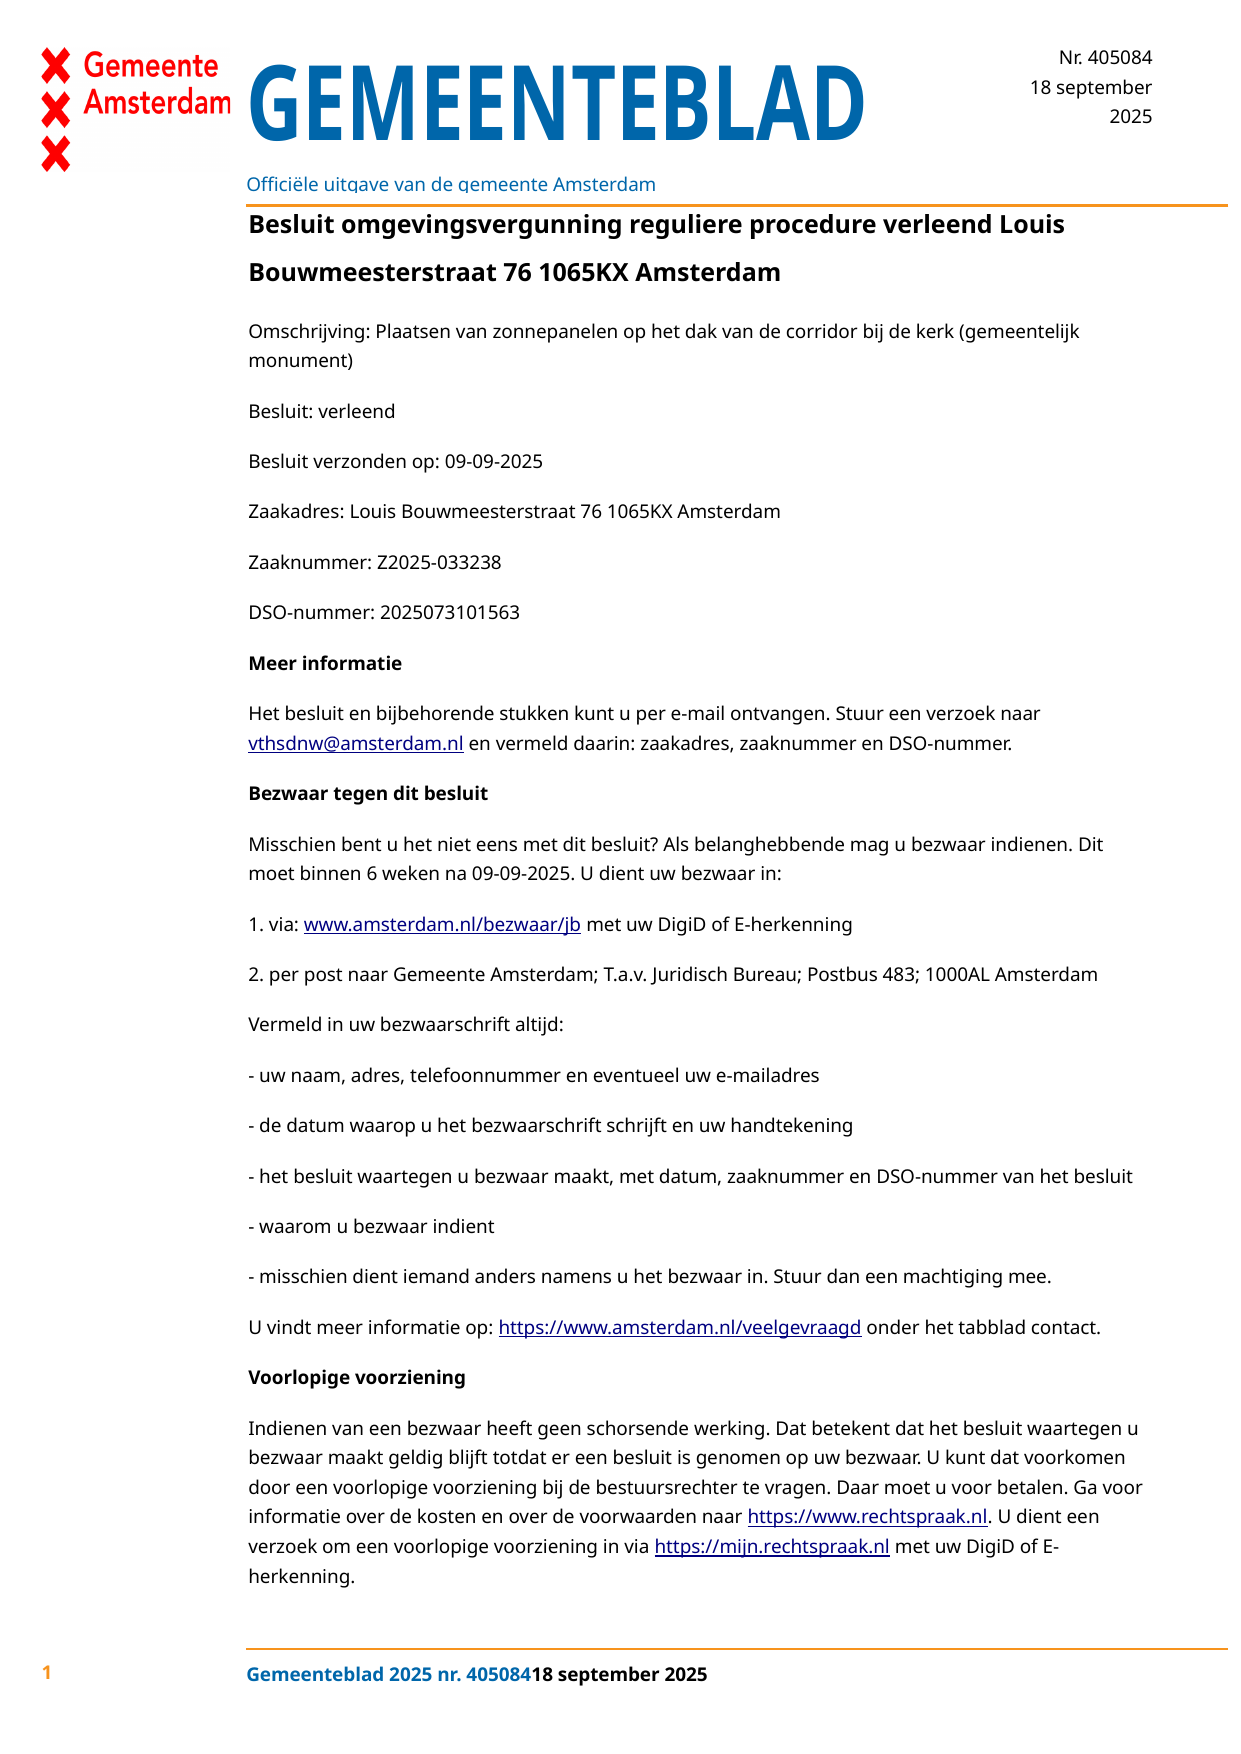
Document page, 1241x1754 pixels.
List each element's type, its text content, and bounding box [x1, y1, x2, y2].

text Meer informatie [248, 650, 1152, 676]
picture [41, 47, 231, 172]
text - de datum waarop u het bezwaarschrift schrijft en uw handtekening [248, 1112, 1152, 1138]
text Bezwaar tegen dit besluit [248, 780, 1152, 806]
text Indienen van een bezwaar heeft geen schorsende werking. Dat betekent dat het besluit waartegen u bezwaar maakt geldig blijft totdat er een besluit is genomen op uw bezwaar. U kunt dat voorkomen door een voorlopige voorziening bij de bestuursrechter te vragen. Daar moet u voor betalen. Ga voor informatie over de kosten en over de voorwaarden naar https://www.rechtspraak.nl. U dient een verzoek om een voorlopige voorziening in via https://mijn.rechtspraak.nl met uw DigiD of E-herkenning. [248, 1415, 1152, 1589]
text - misschien dient iemand anders namens u het bezwaar in. Stuur dan een machtiging mee. [248, 1264, 1152, 1289]
text Besluit verzonden op: 09-09-2025 [248, 448, 1152, 474]
text Besluit: verleend [248, 398, 1152, 424]
text Zaakadres: Louis Bouwmeesterstraat 76 1065KX Amsterdam [248, 499, 1152, 524]
text Omschrijving: Plaatsen van zonnepanelen op het dak van de corridor bij de kerk (gemeentelijk monument) [248, 318, 1152, 373]
text DSO-nummer: 2025073101563 [248, 599, 1152, 625]
text 2. per post naar Gemeente Amsterdam; T.a.v. Juridisch Bureau; Postbus 483; 1000AL Amsterdam [248, 961, 1152, 987]
text Zaaknummer: Z2025-033238 [248, 549, 1152, 575]
text - het besluit waartegen u bezwaar maakt, met datum, zaaknummer en DSO-nummer van het besluit [248, 1163, 1152, 1189]
text Besluit omgevingsvergunning reguliere procedure verleend Louis Bouwmeesterstraat 76 1065KX Amsterdam [248, 207, 1152, 288]
text - waarom u bezwaar indient [248, 1213, 1152, 1239]
text Vermeld in uw bezwaarschrift altijd: [248, 1012, 1152, 1037]
text Misschien bent u het niet eens met dit besluit? Als belanghebbende mag u bezwaar indienen. Dit moet binnen 6 weken na 09-09-2025. U dient uw bezwaar in: [248, 831, 1152, 886]
text Het besluit en bijbehorende stukken kunt u per e-mail ontvangen. Stuur een verzoek naar vthsdnw@amsterdam.nl en vermeld daarin: zaakadres, zaaknummer en DSO-nummer. [248, 700, 1152, 756]
text 1. via: www.amsterdam.nl/bezwaar/jb met uw DigiD of E-herkenning [248, 911, 1152, 937]
text - uw naam, adres, telefoonnummer en eventueel uw e-mailadres [248, 1062, 1152, 1088]
text Voorlopige voorziening [248, 1364, 1152, 1390]
text U vindt meer informatie op: https://www.amsterdam.nl/veelgevraagd onder het tabblad contact. [248, 1314, 1152, 1340]
